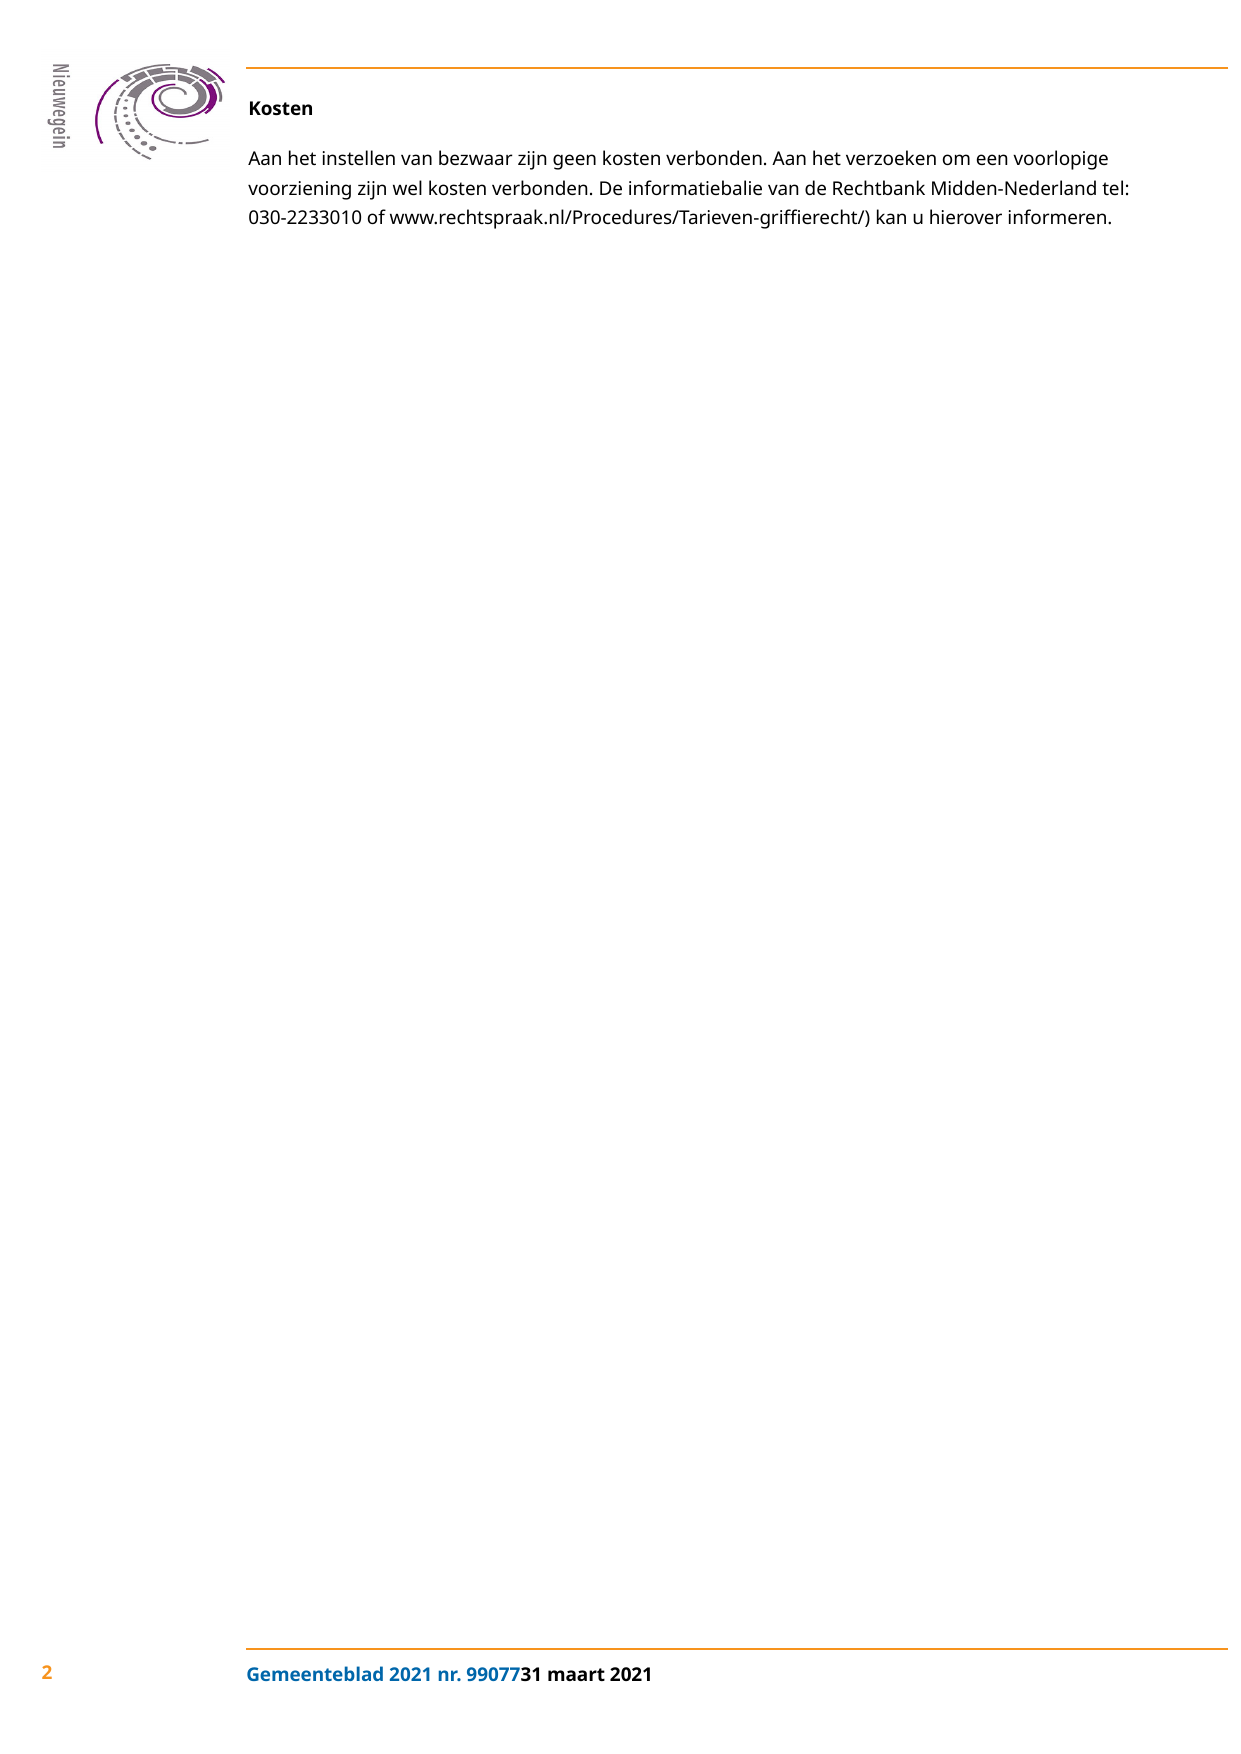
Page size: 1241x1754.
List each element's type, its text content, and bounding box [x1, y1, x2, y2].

text Kosten [248, 95, 1152, 121]
text Aan het instellen van bezwaar zijn geen kosten verbonden. Aan het verzoeken om een voorlopige voorziening zijn wel kosten verbonden. De informatiebalie van de Rechtbank Midden-Nederland tel: 030-2233010 of www.rechtspraak.nl/Procedures/Tarieven-griffierecht/) kan u hierover informeren. [248, 145, 1152, 230]
picture [41, 47, 231, 172]
